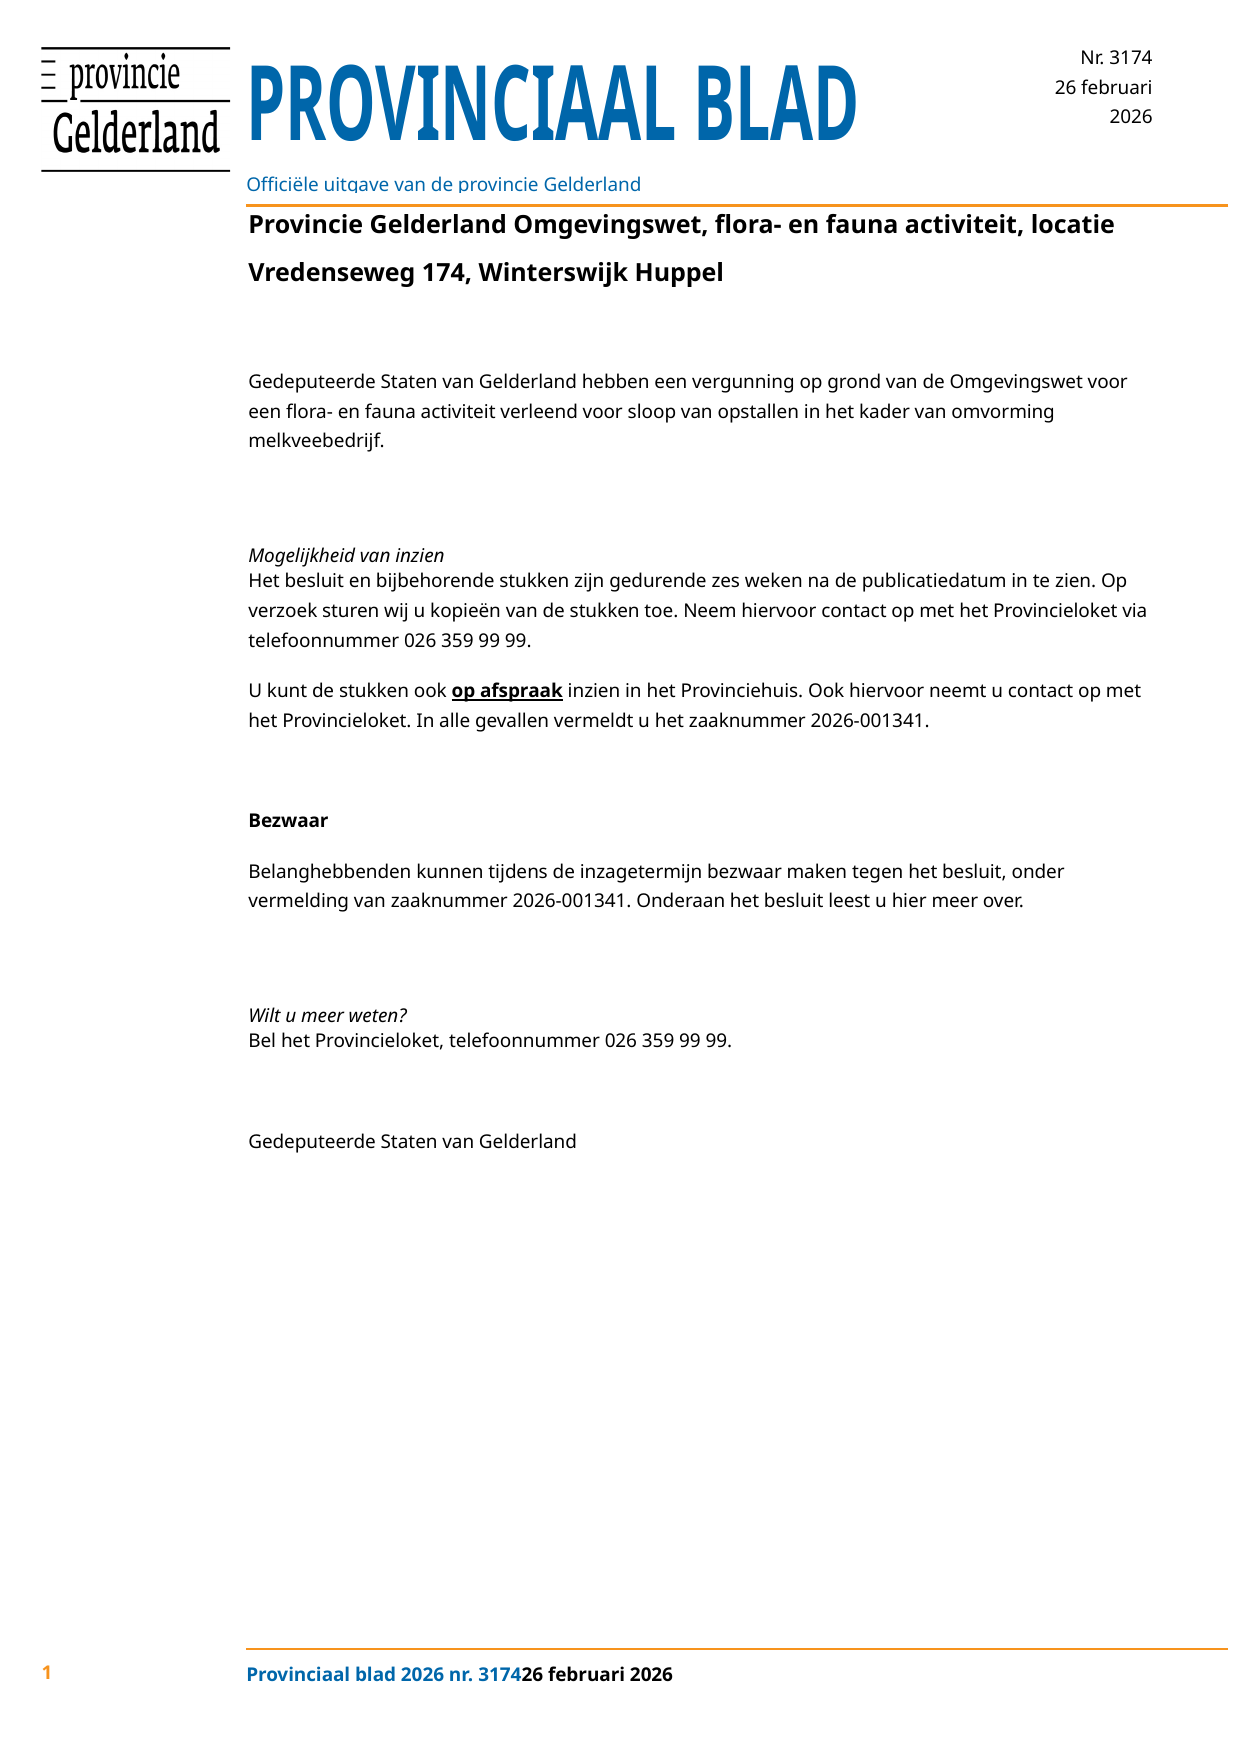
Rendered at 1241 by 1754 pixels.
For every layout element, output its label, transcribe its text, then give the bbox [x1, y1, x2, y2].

text Wilt u meer weten? [248, 1002, 1152, 1028]
text Bel het Provincieloket, telefoonnummer 026 359 99 99. [248, 1028, 1152, 1053]
text Belanghebbenden kunnen tijdens de inzagetermijn bezwaar maken tegen het besluit, onder vermelding van zaaknummer 2026-001341. Onderaan het besluit leest u hier meer over. [248, 858, 1152, 913]
text U kunt de stukken ook op afspraak inzien in het Provinciehuis. Ook hiervoor neemt u contact op met het Provincieloket. In alle gevallen vermeldt u het zaaknummer 2026-001341. [248, 677, 1152, 732]
text Provincie Gelderland Omgevingswet, flora- en fauna activiteit, locatie Vredenseweg 174, Winterswijk Huppel [248, 207, 1152, 288]
picture [41, 47, 231, 172]
text Gedeputeerde Staten van Gelderland hebben een vergunning op grond van de Omgevingswet voor een flora- en fauna activiteit verleend voor sloop van opstallen in het kader van omvorming melkveebedrijf. [248, 368, 1152, 453]
text Gedeputeerde Staten van Gelderland [248, 1128, 1152, 1154]
text Het besluit en bijbehorende stukken zijn gedurende zes weken na de publicatiedatum in te zien. Op verzoek sturen wij u kopieën van de stukken toe. Neem hiervoor contact op met het Provincieloket via telefoonnummer 026 359 99 99. [248, 568, 1152, 652]
text Mogelijkheid van inzien [248, 542, 1152, 568]
text Bezwaar [248, 808, 1152, 833]
